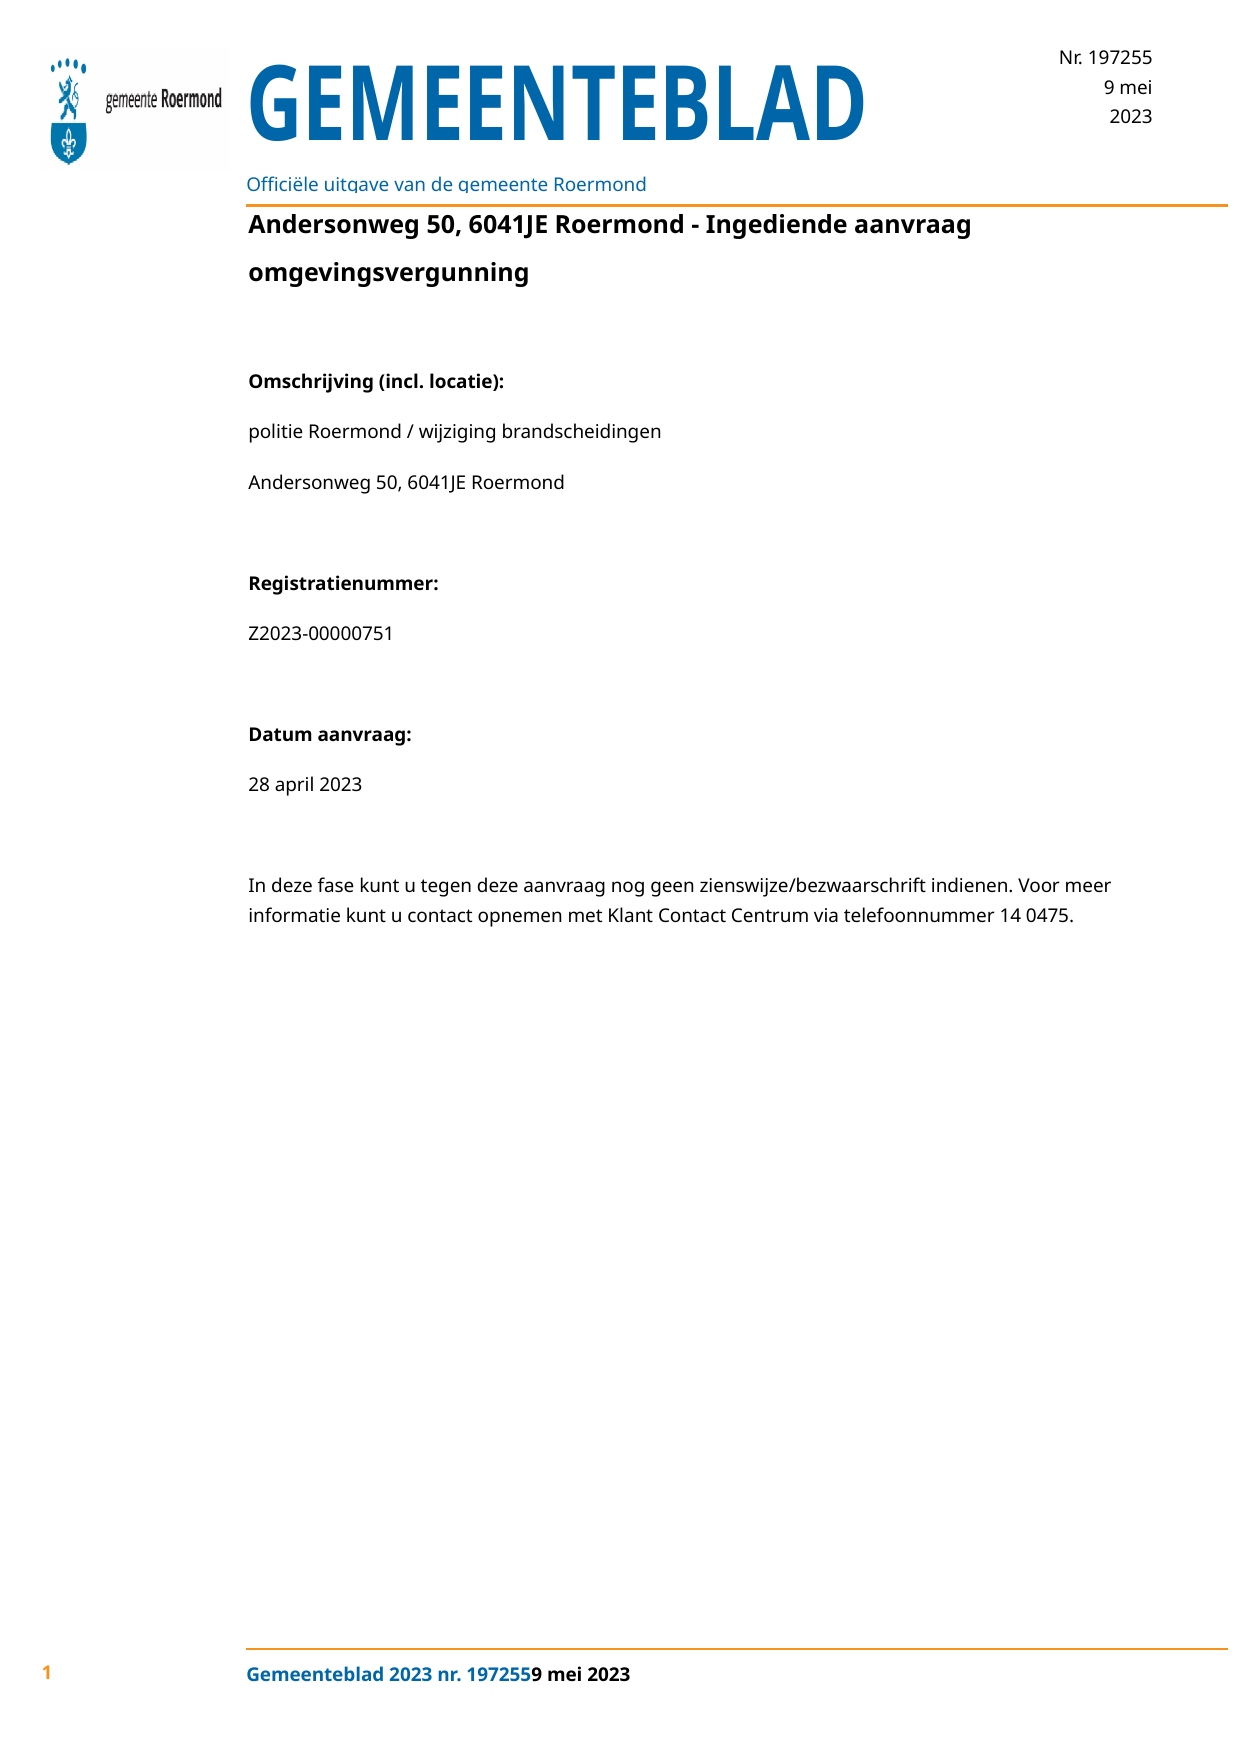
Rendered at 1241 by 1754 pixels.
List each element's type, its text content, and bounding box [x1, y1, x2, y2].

text Omschrijving (incl. locatie): [248, 368, 1152, 394]
text Datum aanvraag: [248, 721, 1152, 747]
text In deze fase kunt u tegen deze aanvraag nog geen zienswijze/bezwaarschrift indienen. Voor meer informatie kunt u contact opnemen met Klant Contact Centrum via telefoonnummer 14 0475. [248, 872, 1152, 928]
text 28 april 2023 [248, 772, 1152, 797]
text politie Roermond / wijziging brandscheidingen [248, 419, 1152, 444]
text Andersonweg 50, 6041JE Roermond - Ingediende aanvraag omgevingsvergunning [248, 207, 1152, 288]
text Andersonweg 50, 6041JE Roermond [248, 469, 1152, 495]
picture [41, 47, 231, 172]
text Z2023-00000751 [248, 620, 1152, 646]
text Registratienummer: [248, 570, 1152, 596]
